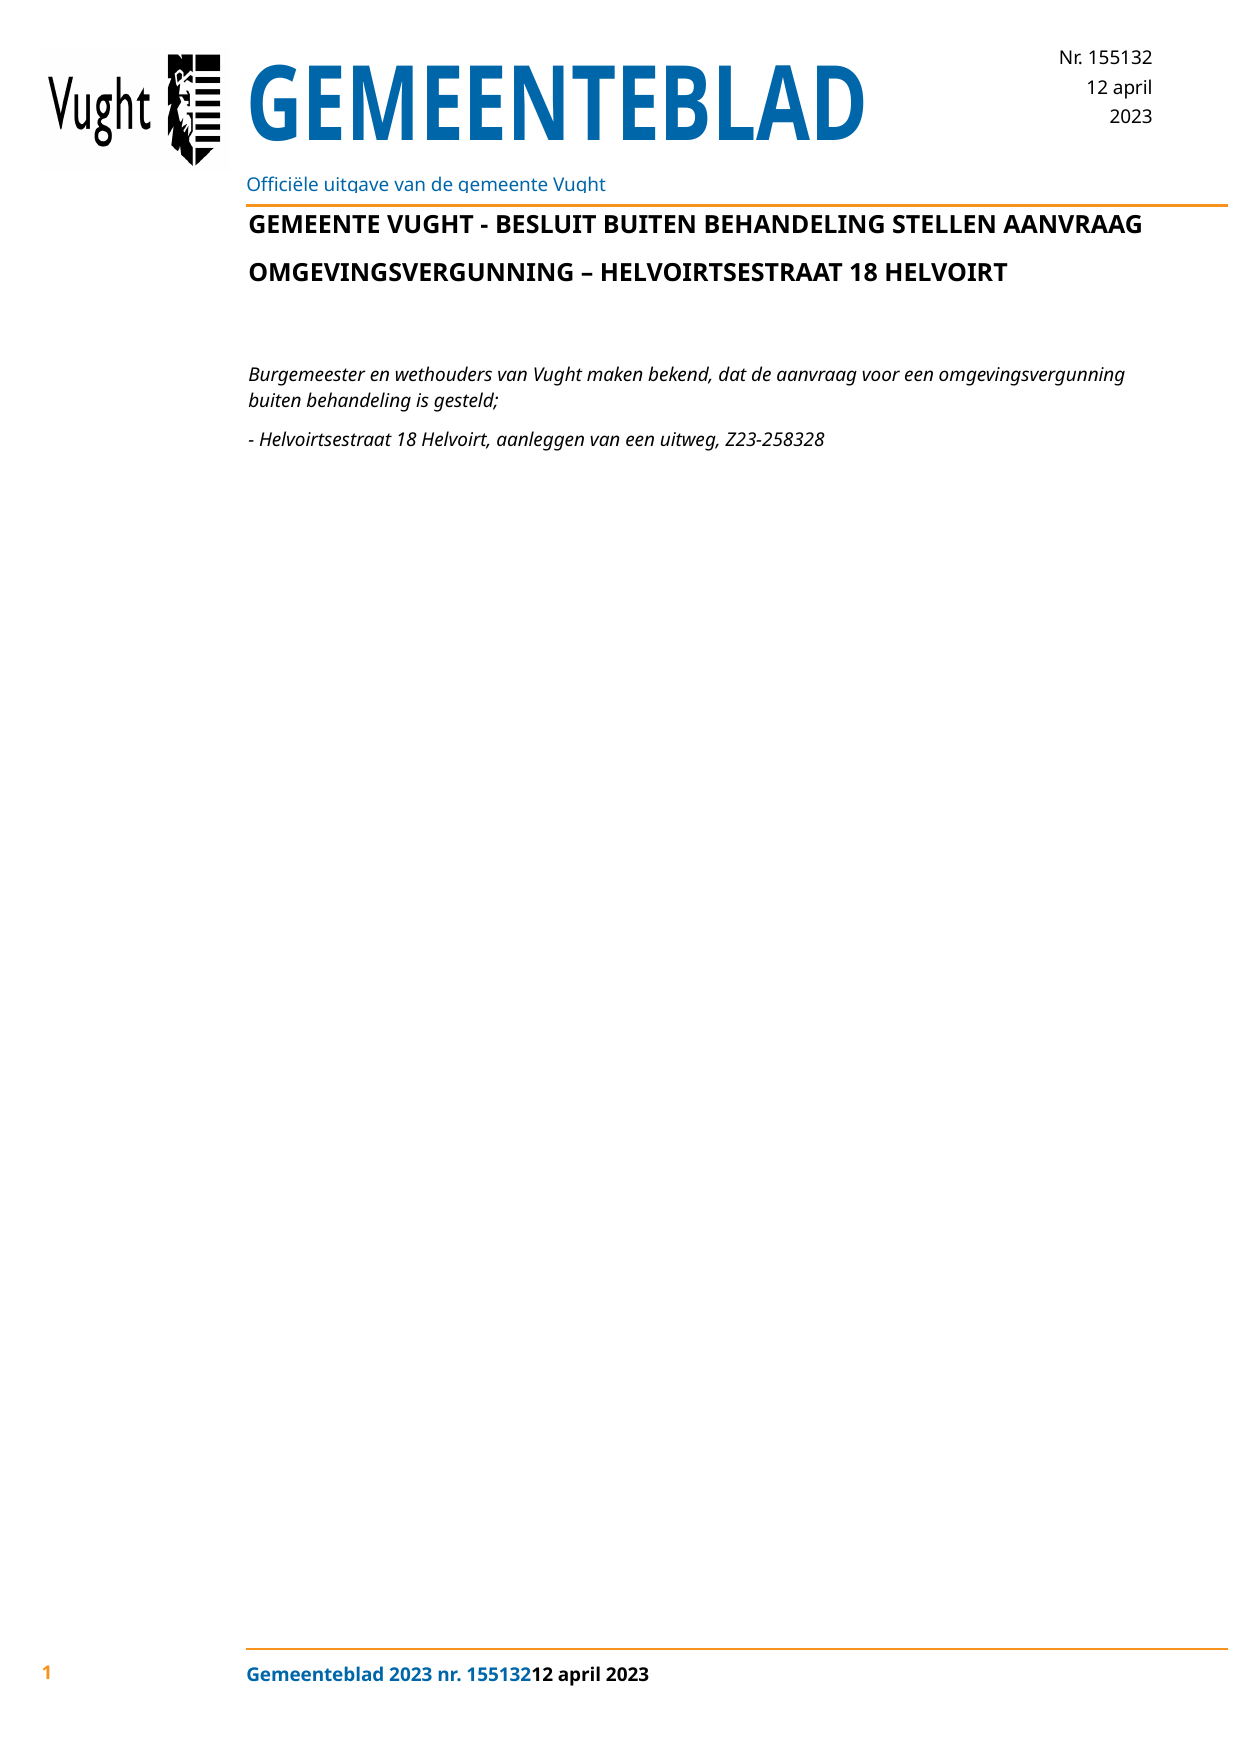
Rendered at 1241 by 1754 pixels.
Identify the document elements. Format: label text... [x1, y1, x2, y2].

text Burgemeester en wethouders van Vught maken bekend, dat de aanvraag voor een omgevingsvergunning buiten behandeling is gesteld; [248, 361, 1152, 412]
picture [41, 47, 231, 172]
text - Helvoirtsestraat 18 Helvoirt, aanleggen van een uitweg, Z23-258328 [248, 426, 1152, 452]
text GEMEENTE VUGHT - BESLUIT BUITEN BEHANDELING STELLEN AANVRAAG OMGEVINGSVERGUNNING – HELVOIRTSESTRAAT 18 HELVOIRT [248, 207, 1152, 288]
